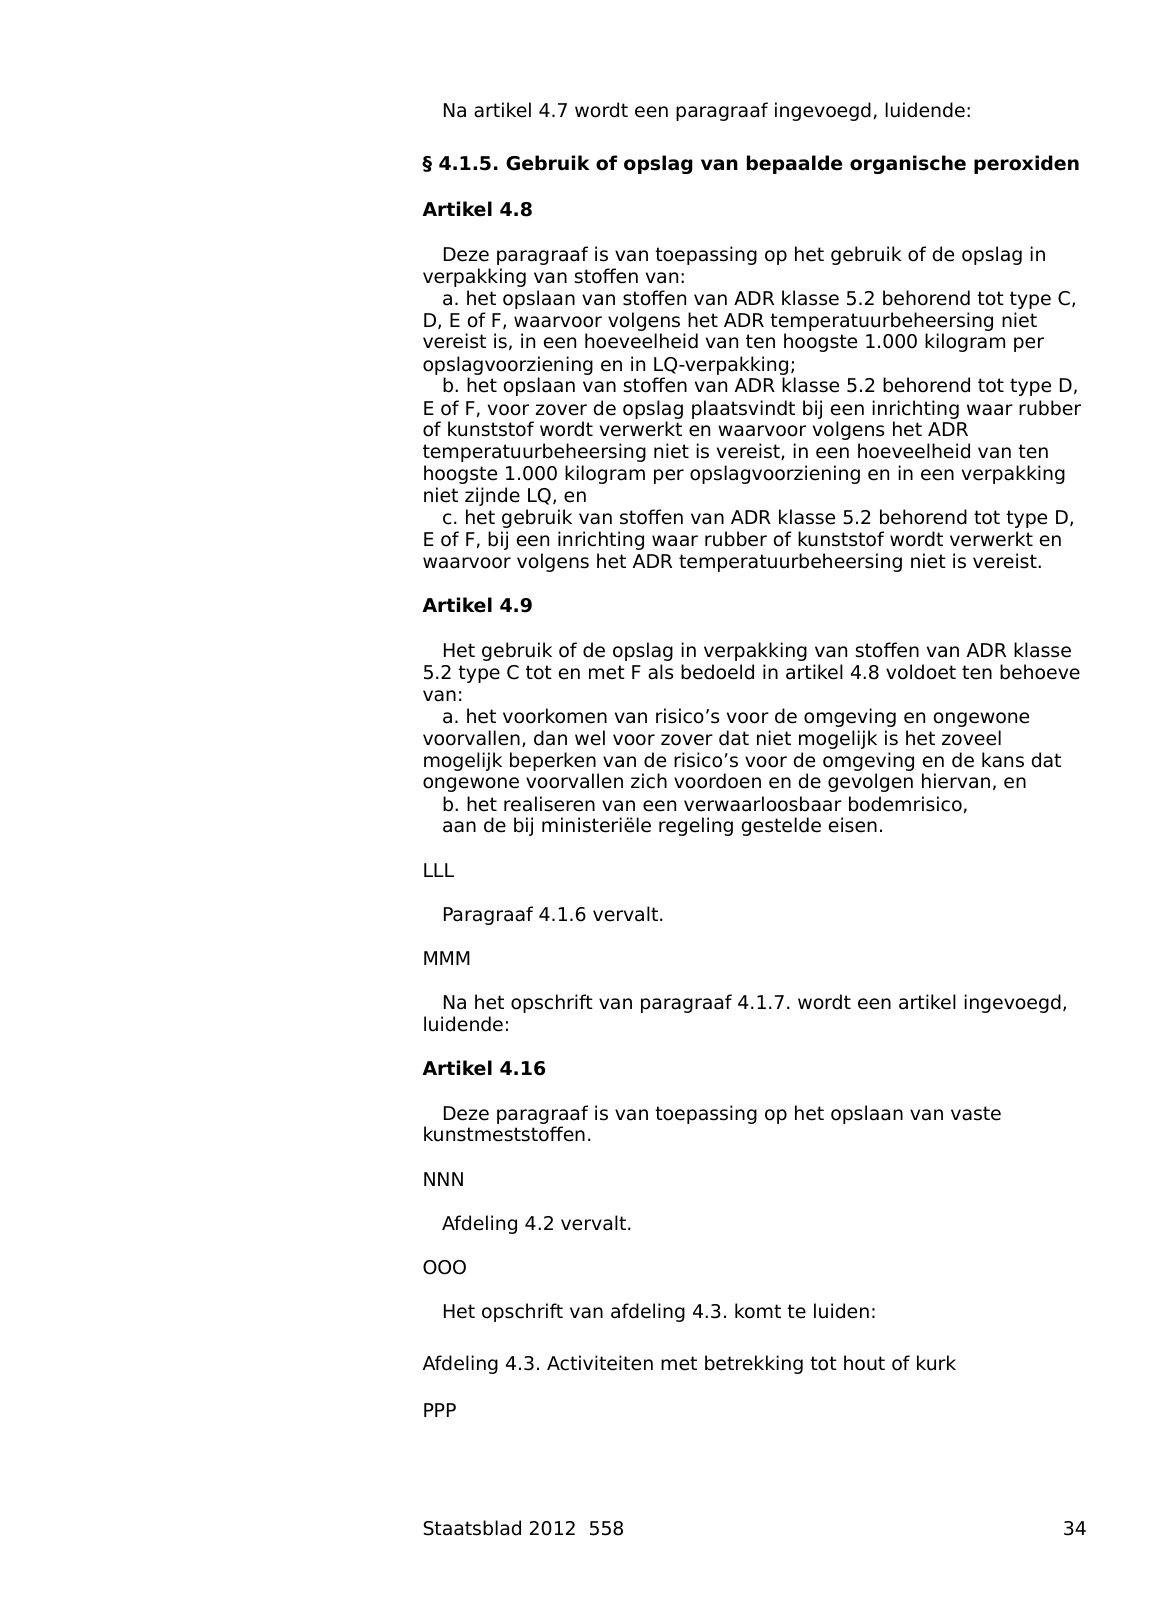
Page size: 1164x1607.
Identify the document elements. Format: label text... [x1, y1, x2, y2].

text a. het opslaan van stoffen van ADR klasse 5.2 behorend tot type C, D, E of F, waarvoor volgens het ADR temperatuurbeheersing niet vereist is, in een hoeveelheid van ten hoogste 1.000 kilogram per opslagvoorziening en in LQ-verpakking; [422, 287, 1087, 375]
text c. het gebruik van stoffen van ADR klasse 5.2 behorend tot type D, E of F, bij een inrichting waar rubber of kunststof wordt verwerkt en waarvoor volgens het ADR temperatuurbeheersing niet is vereist. [422, 507, 1087, 573]
text Paragraaf 4.1.6 vervalt. [422, 904, 1087, 926]
text Afdeling 4.2 vervalt. [422, 1213, 1087, 1235]
text Het gebruik of de opslag in verpakking van stoffen van ADR klasse 5.2 type C tot en met F als bedoeld in artikel 4.8 voldoet ten behoeve van: [422, 639, 1087, 706]
subtitle Afdeling 4.3. Activiteiten met betrekking tot hout of kurk [422, 1353, 1087, 1375]
text Deze paragraaf is van toepassing op het gebruik of de opslag in verpakking van stoffen van: [422, 243, 1087, 287]
subtitle Artikel 4.8 [422, 199, 1087, 221]
subtitle Artikel 4.9 [422, 595, 1087, 617]
text OOO [422, 1257, 1087, 1279]
text a. het voorkomen van risico’s voor de omgeving en ongewone voorvallen, dan wel voor zover dat niet mogelijk is het zoveel mogelijk beperken van de risico’s voor de omgeving en de kans dat ongewone voorvallen zich voordoen en de gevolgen hiervan, en [422, 706, 1087, 793]
subtitle Artikel 4.16 [422, 1058, 1087, 1080]
text Na het opschrift van paragraaf 4.1.7. wordt een artikel ingevoegd, luidende: [422, 992, 1087, 1036]
subtitle § 4.1.5. Gebruik of opslag van bepaalde organische peroxiden [422, 152, 1087, 174]
text Na artikel 4.7 wordt een paragraaf ingevoegd, luidende: [422, 100, 1087, 122]
text PPP [422, 1400, 1087, 1422]
text Deze paragraaf is van toepassing op het opslaan van vaste kunstmeststoffen. [422, 1102, 1087, 1146]
text LLL [422, 859, 1087, 882]
text b. het opslaan van stoffen van ADR klasse 5.2 behorend tot type D, E of F, voor zover de opslag plaatsvindt bij een inrichting waar rubber of kunststof wordt verwerkt en waarvoor volgens het ADR temperatuurbeheersing niet is vereist, in een hoeveelheid van ten hoogste 1.000 kilogram per opslagvoorziening en in een verpakking niet zijnde LQ, en [422, 375, 1087, 507]
text MMM [422, 948, 1087, 970]
text b. het realiseren van een verwaarloosbaar bodemrisico, [422, 793, 1087, 815]
text aan de bij ministeriële regeling gestelde eisen. [422, 815, 1087, 837]
text NNN [422, 1168, 1087, 1191]
text Het opschrift van afdeling 4.3. komt te luiden: [422, 1301, 1087, 1323]
